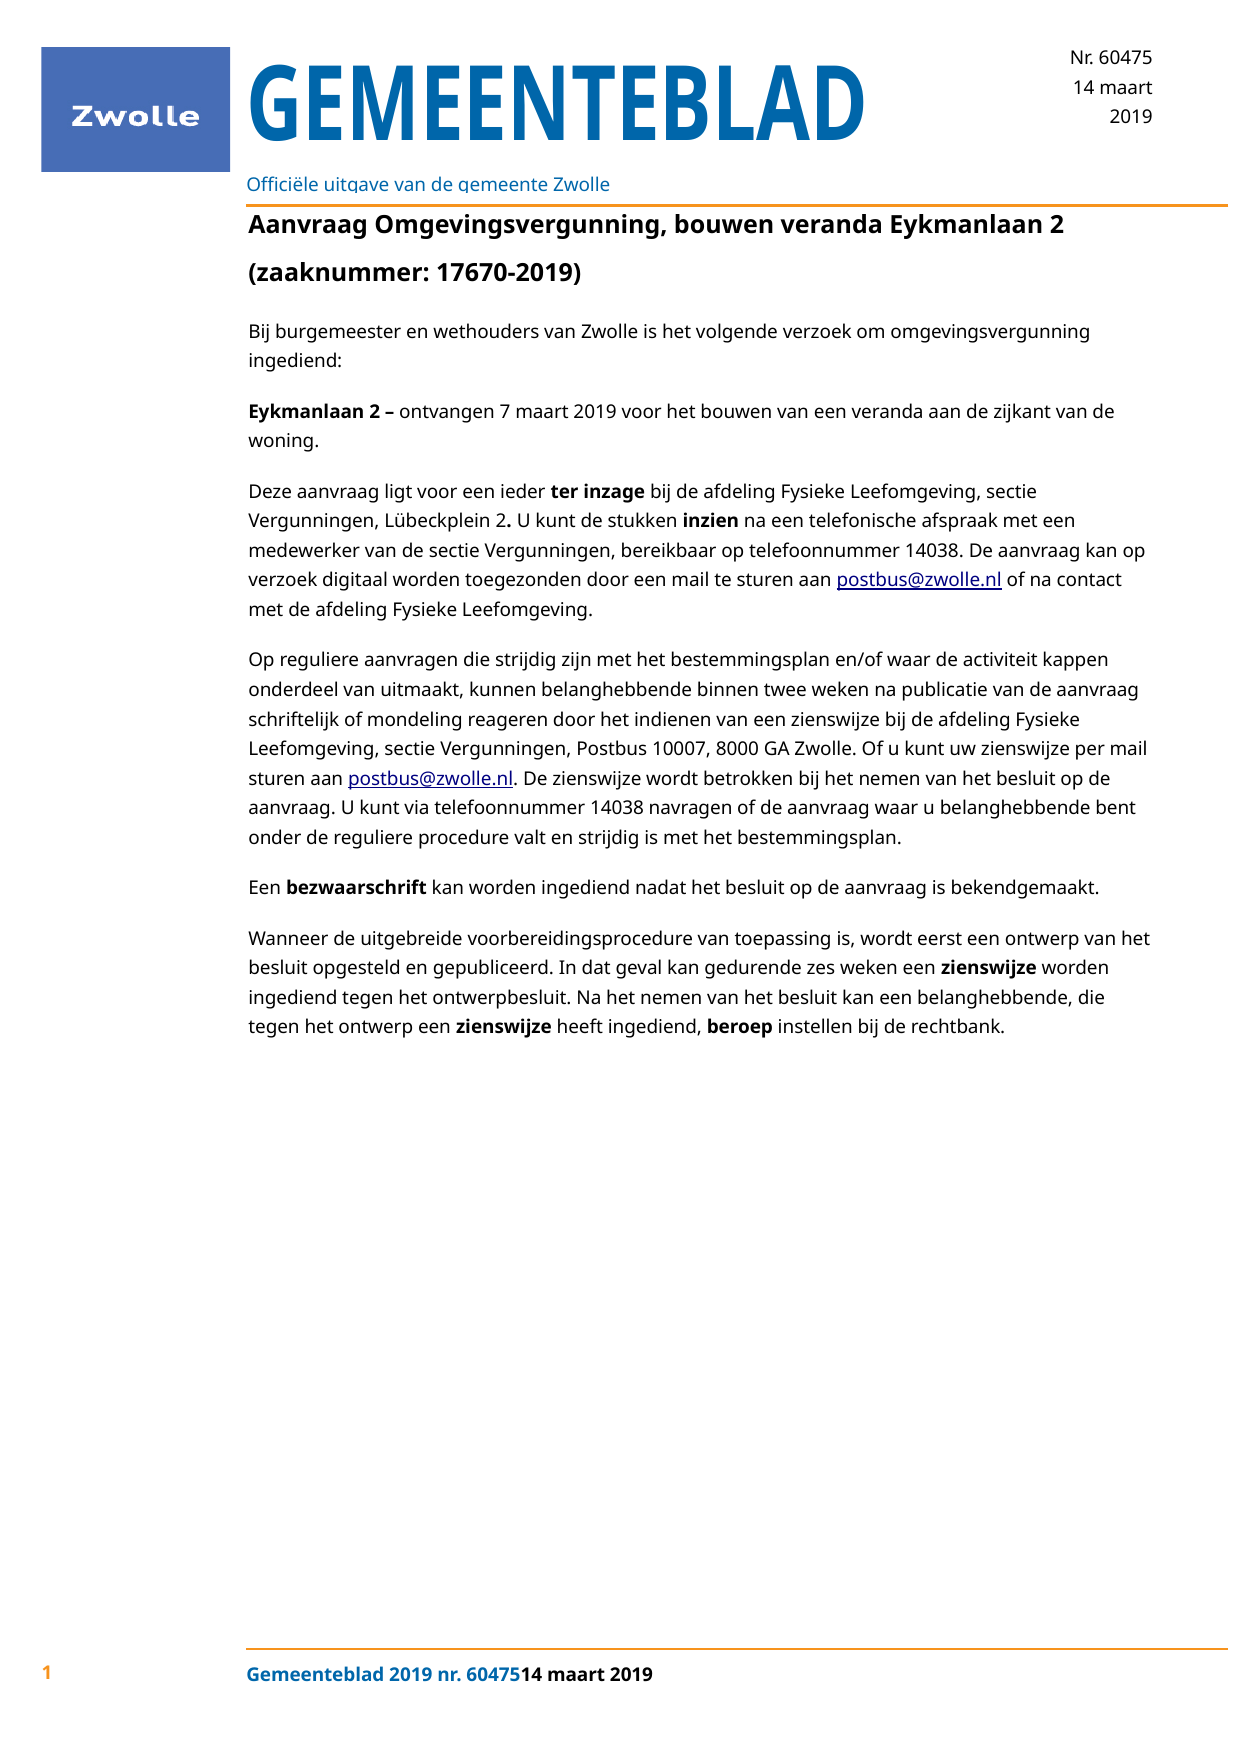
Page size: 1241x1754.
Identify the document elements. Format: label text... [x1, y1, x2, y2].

text Op reguliere aanvragen die strijdig zijn met het bestemmingsplan en/of waar de activiteit kappen onderdeel van uitmaakt, kunnen belanghebbende binnen twee weken na publicatie van de aanvraag schriftelijk of mondeling reageren door het indienen van een zienswijze bij de afdeling Fysieke Leefomgeving, sectie Vergunningen, Postbus 10007, 8000 GA Zwolle. Of u kunt uw zienswijze per mail sturen aan postbus@zwolle.nl. De zienswijze wordt betrokken bij het nemen van het besluit op de aanvraag. U kunt via telefoonnummer 14038 navragen of de aanvraag waar u belanghebbende bent onder de reguliere procedure valt en strijdig is met het bestemmingsplan. [248, 647, 1152, 850]
text Een bezwaarschrift kan worden ingediend nadat het besluit op de aanvraag is bekendgemaakt. [248, 874, 1152, 900]
text Wanneer de uitgebreide voorbereidingsprocedure van toepassing is, wordt eerst een ontwerp van het besluit opgesteld en gepubliceerd. In dat geval kan gedurende zes weken een zienswijze worden ingediend tegen het ontwerpbesluit. Na het nemen van het besluit kan een belanghebbende, die tegen het ontwerp een zienswijze heeft ingediend, beroep instellen bij de rechtbank. [248, 925, 1152, 1039]
text Deze aanvraag ligt voor een ieder ter inzage bij de afdeling Fysieke Leefomgeving, sectie Vergunningen, Lübeckplein 2. U kunt de stukken inzien na een telefonische afspraak met een medewerker van de sectie Vergunningen, bereikbaar op telefoonnummer 14038. De aanvraag kan op verzoek digitaal worden toegezonden door een mail te sturen aan postbus@zwolle.nl of na contact met de afdeling Fysieke Leefomgeving. [248, 478, 1152, 622]
text Bij burgemeester en wethouders van Zwolle is het volgende verzoek om omgevingsvergunning ingediend: [248, 318, 1152, 373]
text Aanvraag Omgevingsvergunning, bouwen veranda Eykmanlaan 2 (zaaknummer: 17670-2019) [248, 207, 1152, 288]
picture [41, 47, 231, 172]
text Eykmanlaan 2 – ontvangen 7 maart 2019 voor het bouwen van een veranda aan de zijkant van de woning. [248, 398, 1152, 453]
